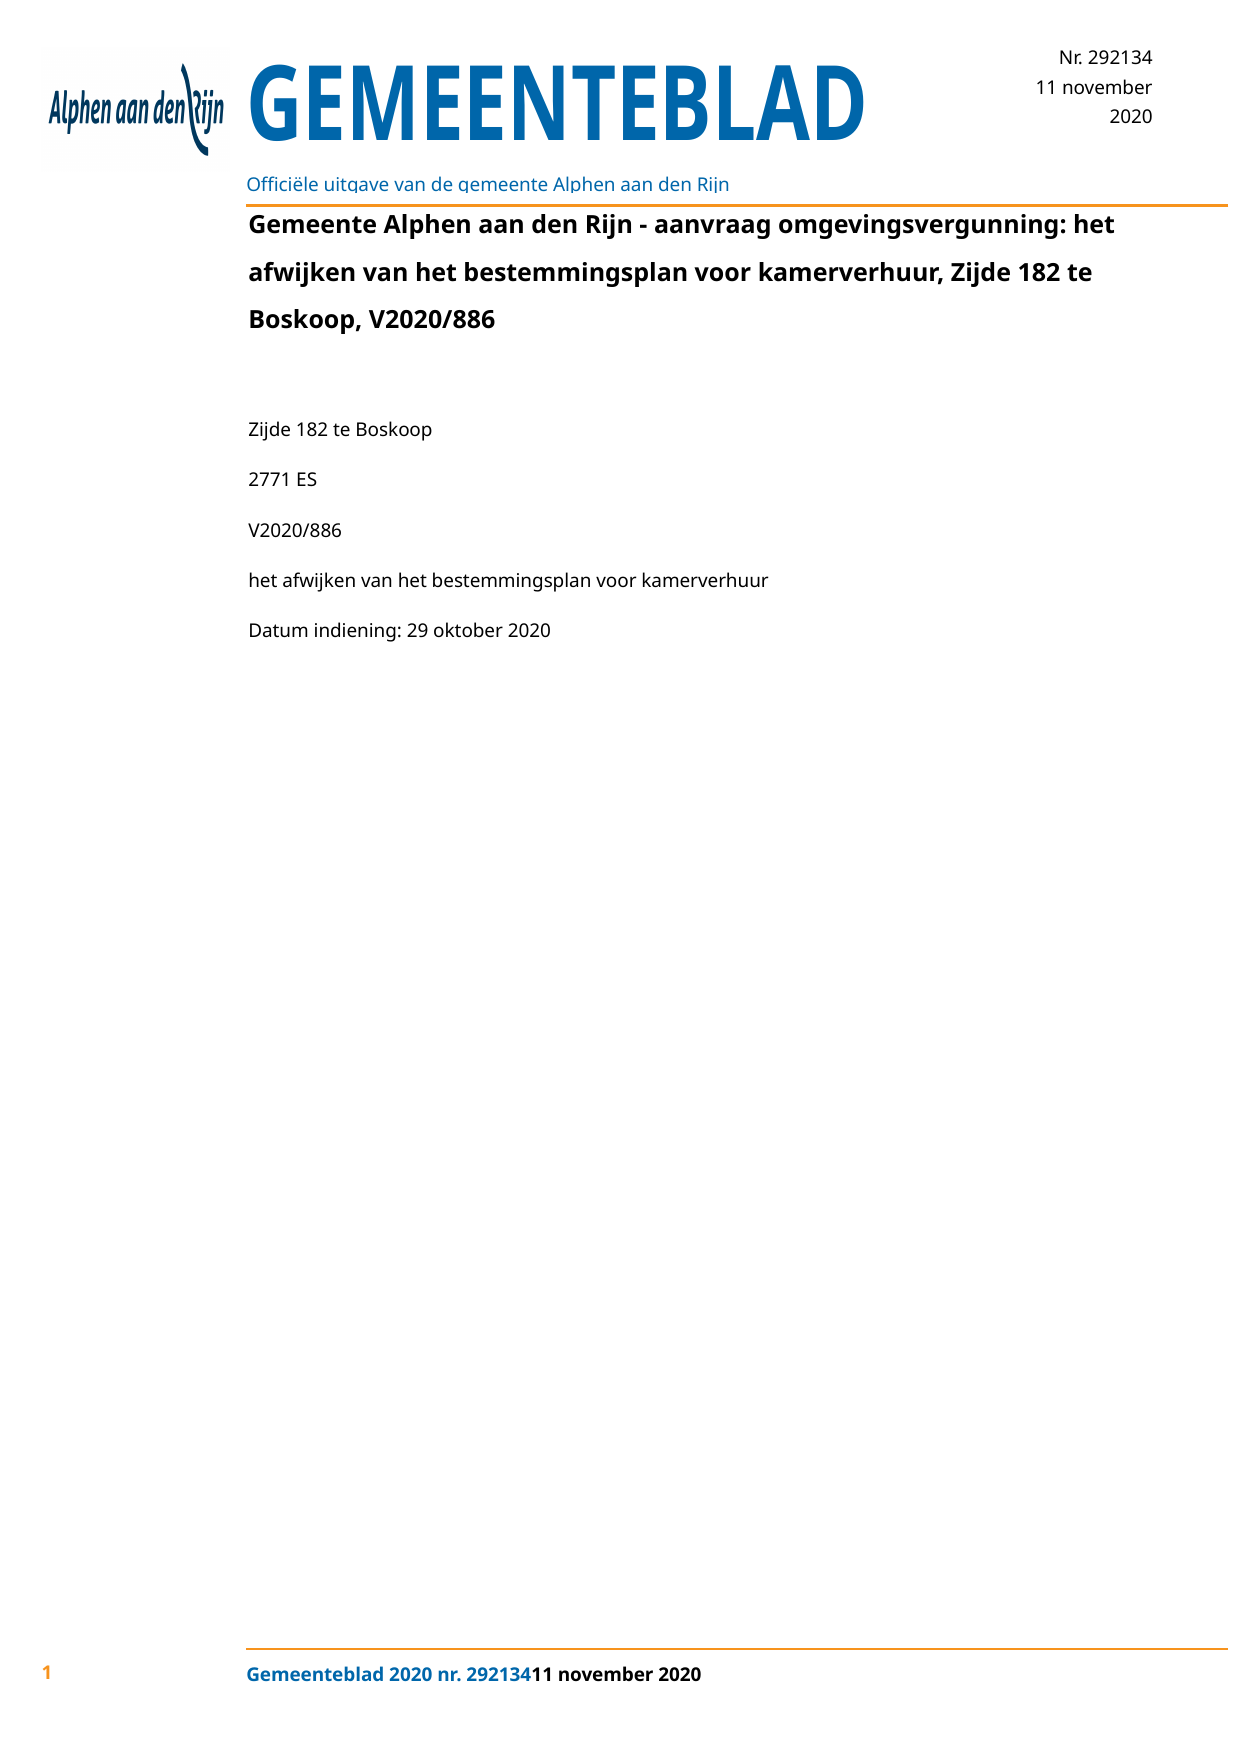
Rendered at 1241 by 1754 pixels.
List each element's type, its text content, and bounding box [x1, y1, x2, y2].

picture [41, 47, 231, 172]
text V2020/886 [248, 517, 1152, 542]
text 2771 ES [248, 466, 1152, 492]
text Datum indiening: 29 oktober 2020 [248, 618, 1152, 643]
text Zijde 182 te Boskoop [248, 416, 1152, 442]
text Gemeente Alphen aan den Rijn - aanvraag omgevingsvergunning: het afwijken van het bestemmingsplan voor kamerverhuur, Zijde 182 te Boskoop, V2020/886 [248, 207, 1152, 336]
text het afwijken van het bestemmingsplan voor kamerverhuur [248, 567, 1152, 593]
